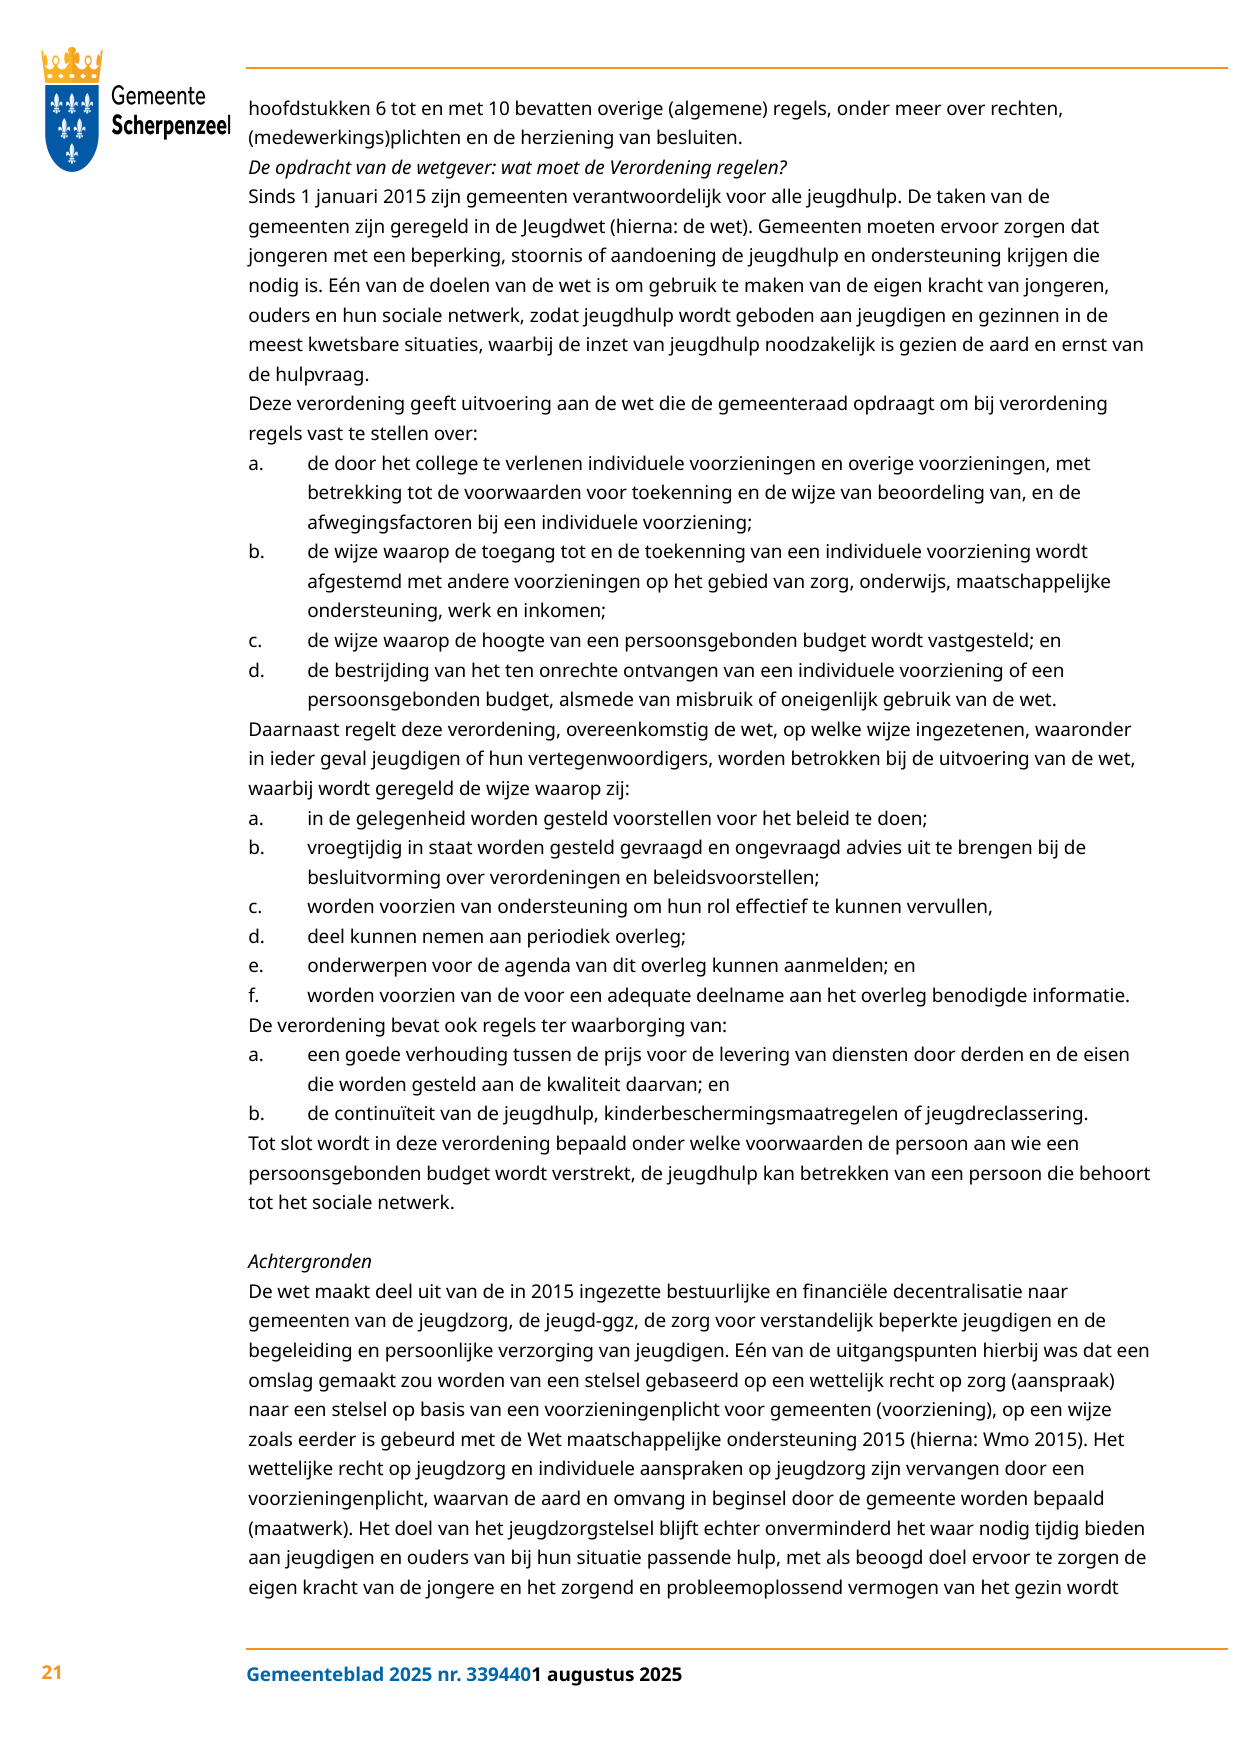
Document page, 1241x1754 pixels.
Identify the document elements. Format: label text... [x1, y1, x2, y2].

list in de gelegenheid worden gesteld voorstellen voor het beleid te doen; [248, 805, 1152, 831]
text Daarnaast regelt deze verordening, overeenkomstig de wet, op welke wijze ingezetenen, waaronder in ieder geval jeugdigen of hun vertegenwoordigers, worden betrokken bij de uitvoering van de wet, waarbij wordt geregeld de wijze waarop zij: [248, 716, 1152, 801]
list worden voorzien van de voor een adequate deelname aan het overleg benodigde informatie. [248, 982, 1152, 1008]
text Tot slot wordt in deze verordening bepaald onder welke voorwaarden de persoon aan wie een persoonsgebonden budget wordt verstrekt, de jeugdhulp kan betrekken van een persoon die behoort tot het sociale netwerk. [248, 1130, 1152, 1215]
text hoofdstukken 6 tot en met 10 bevatten overige (algemene) regels, onder meer over rechten, (medewerkings)plichten en de herziening van besluiten. [248, 95, 1152, 150]
list de continuïteit van de jeugdhulp, kinderbeschermingsmaatregelen of jeugdreclassering. [248, 1101, 1152, 1126]
picture [41, 47, 231, 172]
list de wijze waarop de hoogte van een persoonsgebonden budget wordt vastgesteld; en [248, 627, 1152, 653]
list deel kunnen nemen aan periodiek overleg; [248, 923, 1152, 949]
list een goede verhouding tussen de prijs voor de levering van diensten door derden en de eisen die worden gesteld aan de kwaliteit daarvan; en [248, 1041, 1152, 1097]
list vroegtijdig in staat worden gesteld gevraagd en ongevraagd advies uit te brengen bij de besluitvorming over verordeningen en beleidsvoorstellen; [248, 834, 1152, 890]
list de bestrijding van het ten onrechte ontvangen van een individuele voorziening of een persoonsgebonden budget, alsmede van misbruik of oneigenlijk gebruik van de wet. [248, 657, 1152, 712]
list onderwerpen voor de agenda van dit overleg kunnen aanmelden; en [248, 953, 1152, 978]
text De opdracht van de wetgever: wat moet de Verordening regelen? [248, 154, 1152, 180]
list de door het college te verlenen individuele voorzieningen en overige voorzieningen, met betrekking tot de voorwaarden voor toekenning en de wijze van beoordeling van, en de afwegingsfactoren bij een individuele voorziening; [248, 450, 1152, 535]
list de wijze waarop de toegang tot en de toekenning van een individuele voorziening wordt afgestemd met andere voorzieningen op het gebied van zorg, onderwijs, maatschappelijke ondersteuning, werk en inkomen; [248, 538, 1152, 623]
text Deze verordening geeft uitvoering aan de wet die de gemeenteraad opdraagt om bij verordening regels vast te stellen over: [248, 391, 1152, 446]
list worden voorzien van ondersteuning om hun rol effectief te kunnen vervullen, [248, 893, 1152, 919]
text De verordening bevat ook regels ter waarborging van: [248, 1012, 1152, 1038]
text De wet maakt deel uit van de in 2015 ingezette bestuurlijke en financiële decentralisatie naar gemeenten van de jeugdzorg, de jeugd-ggz, de zorg voor verstandelijk beperkte jeugdigen en de begeleiding en persoonlijke verzorging van jeugdigen. Eén van de uitgangspunten hierbij was dat een omslag gemaakt zou worden van een stelsel gebaseerd op een wettelijk recht op zorg (aanspraak) naar een stelsel op basis van een voorzieningenplicht voor gemeenten (voorziening), op een wijze zoals eerder is gebeurd met de Wet maatschappelijke ondersteuning 2015 (hierna: Wmo 2015). Het wettelijke recht op jeugdzorg en individuele aanspraken op jeugdzorg zijn vervangen door een voorzieningenplicht, waarvan de aard en omvang in beginsel door de gemeente worden bepaald (maatwerk). Het doel van het jeugdzorgstelsel blijft echter onverminderd het waar nodig tijdig bieden aan jeugdigen en ouders van bij hun situatie passende hulp, met als beoogd doel ervoor te zorgen de eigen kracht van de jongere en het zorgend en probleemoplossend vermogen van het gezin wordt [248, 1278, 1152, 1600]
text Achtergronden [248, 1248, 1152, 1274]
text Sinds 1 januari 2015 zijn gemeenten verantwoordelijk voor alle jeugdhulp. De taken van de gemeenten zijn geregeld in de Jeugdwet (hierna: de wet). Gemeenten moeten ervoor zorgen dat jongeren met een beperking, stoornis of aandoening de jeugdhulp en ondersteuning krijgen die nodig is. Eén van de doelen van de wet is om gebruik te maken van de eigen kracht van jongeren, ouders en hun sociale netwerk, zodat jeugdhulp wordt geboden aan jeugdigen en gezinnen in de meest kwetsbare situaties, waarbij de inzet van jeugdhulp noodzakelijk is gezien de aard en ernst van de hulpvraag. [248, 183, 1152, 387]
